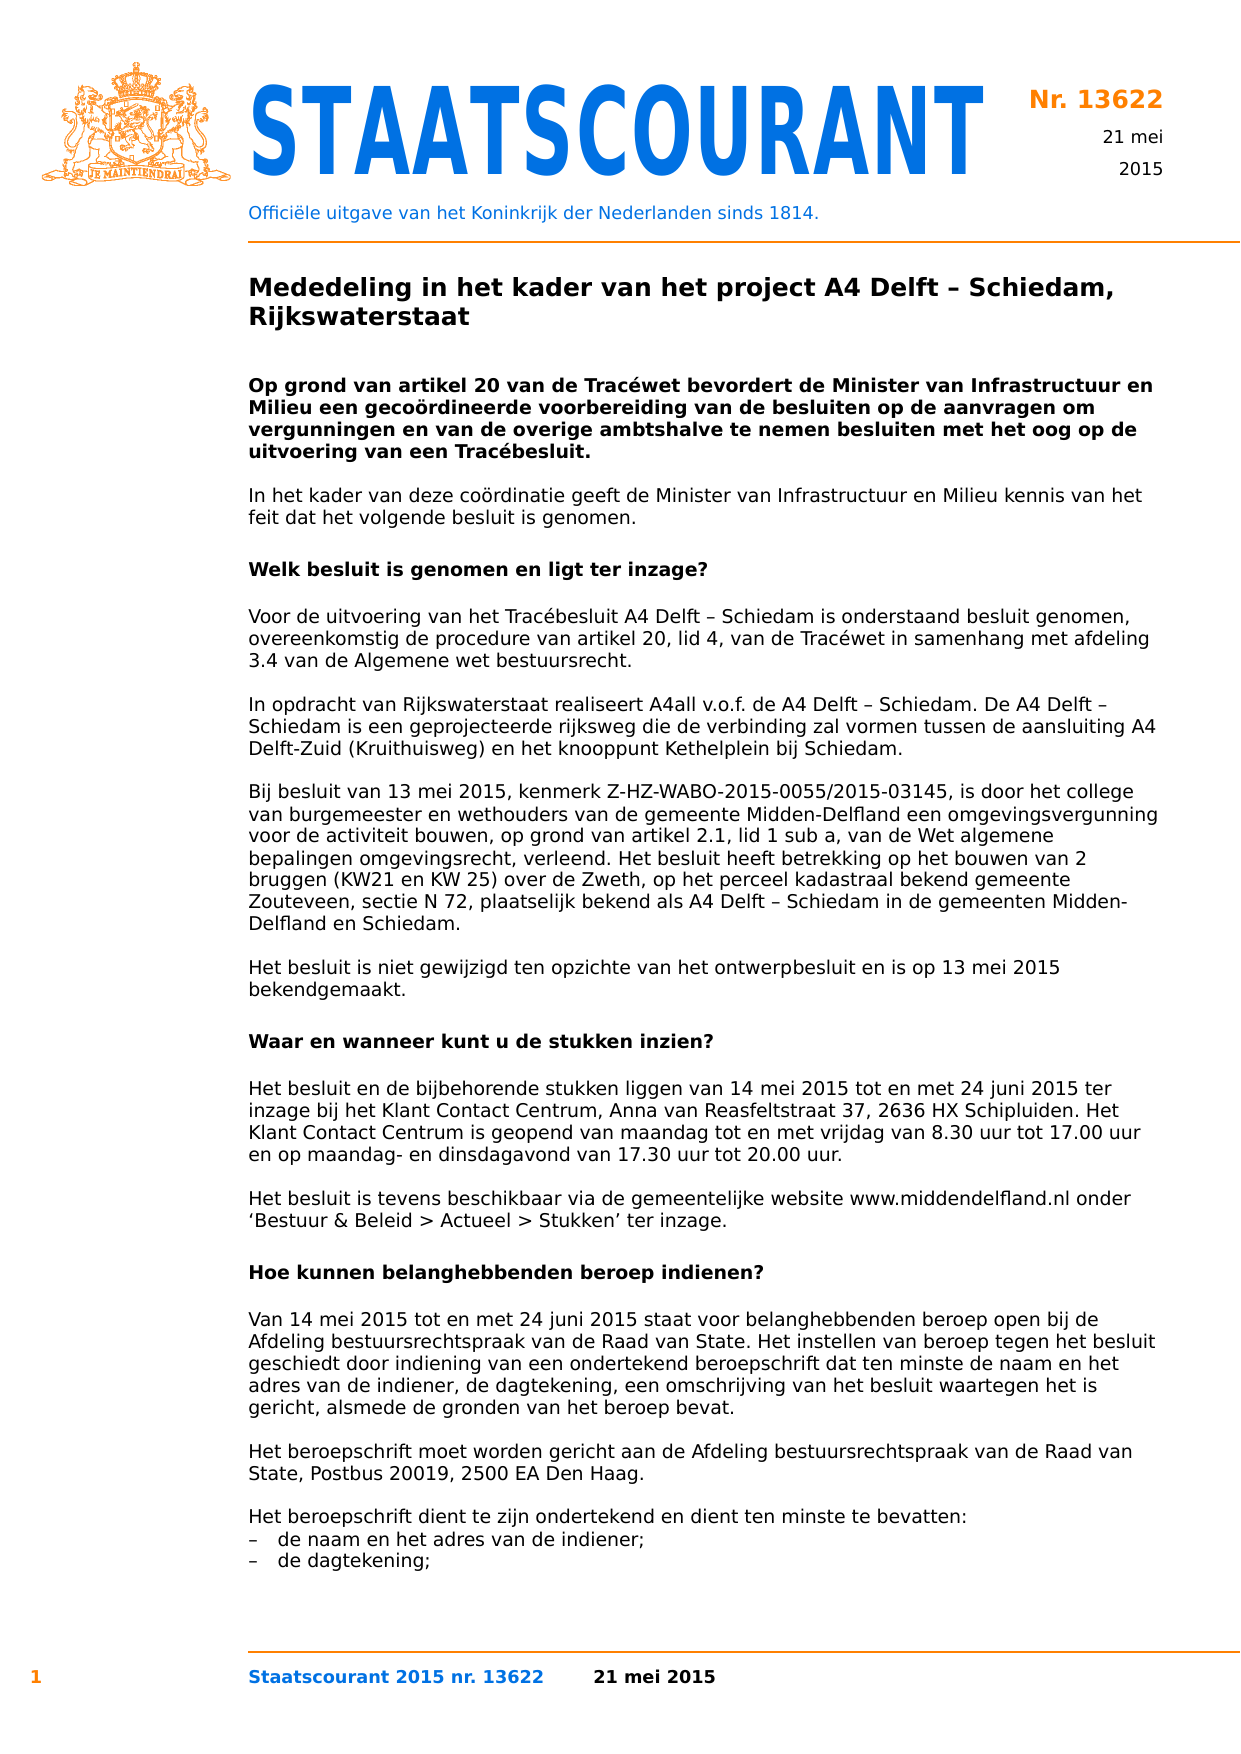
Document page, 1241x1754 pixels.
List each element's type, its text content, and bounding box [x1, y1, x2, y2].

picture [41, 62, 231, 186]
text In opdracht van Rijkswaterstaat realiseert A4all v.o.f. de A4 Delft – Schiedam. De A4 Delft – Schiedam is een geprojecteerde rijksweg die de verbinding zal vormen tussen de aansluiting A4 Delft-Zuid (Kruithuisweg) en het knooppunt Kethelplein bij Schiedam. [248, 694, 1163, 759]
text – de dagtekening; [248, 1550, 1163, 1572]
text Op grond van artikel 20 van de Tracéwet bevordert de Minister van Infrastructuur en Milieu een gecoördineerde voorbereiding van de besluiten op de aanvragen om vergunningen en van de overige ambtshalve te nemen besluiten met het oog op de uitvoering van een Tracébesluit. [248, 375, 1163, 463]
text – de naam en het adres van de indiener; [248, 1528, 1163, 1550]
subtitle Waar en wanneer kunt u de stukken inzien? [248, 1031, 1163, 1053]
table_header [25, 62, 248, 241]
subtitle Welk besluit is genomen en ligt ter inzage? [248, 559, 1163, 581]
text Het besluit is tevens beschikbaar via de gemeentelijke website www.middendelfland.nl onder ‘Bestuur & Beleid > Actueel > Stukken’ ter inzage. [248, 1188, 1163, 1232]
table_header Nr. 13622 [998, 62, 1240, 121]
table_cell 2015 [998, 153, 1240, 203]
table_header STAATSCOURANT [248, 62, 998, 203]
text Het besluit en de bijbehorende stukken liggen van 14 mei 2015 tot en met 24 juni 2015 ter inzage bij het Klant Contact Centrum, Anna van Reasfeltstraat 37, 2636 HX Schipluiden. Het Klant Contact Centrum is geopend van maandag tot en met vrijdag van 8.30 uur tot 17.00 uur en op maandag- en dinsdagavond van 17.30 uur tot 20.00 uur. [248, 1078, 1163, 1166]
subtitle Mededeling in het kader van het project A4 Delft – Schiedam, Rijkswaterstaat [248, 273, 1163, 331]
text In het kader van deze coördinatie geeft de Minister van Infrastructuur en Milieu kennis van het feit dat het volgende besluit is genomen. [248, 485, 1163, 529]
text Bij besluit van 13 mei 2015, kenmerk Z-HZ-WABO-2015-0055/2015-03145, is door het college van burgemeester en wet­houders van de gemeente Midden-Delfland een omgevingsvergunning voor de activiteit bouwen, op grond van artikel 2.1, lid 1 sub a, van de Wet algemene bepalingen omgevingsrecht, verleend. Het besluit heeft betrekking op het bouwen van 2 bruggen (KW21 en KW 25) over de Zweth, op het perceel kadastraal bekend gemeente Zouteveen, sectie N 72, plaatselijk bekend als A4 Delft – Schiedam in de gemeenten Midden-Delfland en Schiedam. [248, 781, 1163, 935]
text Van 14 mei 2015 tot en met 24 juni 2015 staat voor belanghebbenden beroep open bij de Afdeling bestuursrechtspraak van de Raad van State. Het instellen van beroep tegen het besluit geschiedt door indiening van een ondertekend beroepschrift dat ten minste de naam en het adres van de indiener, de dagtekening, een omschrijving van het besluit waartegen het is gericht, alsmede de gronden van het beroep bevat. [248, 1309, 1163, 1419]
text Het beroepschrift moet worden gericht aan de Afdeling bestuursrechtspraak van de Raad van State, Postbus 20019, 2500 EA Den Haag. [248, 1441, 1163, 1484]
text Het beroepschrift dient te zijn ondertekend en dient ten minste te bevatten: [248, 1506, 1163, 1528]
table_cell 21 mei [998, 121, 1240, 153]
text Het besluit is niet gewijzigd ten opzichte van het ontwerp­besluit en is op 13 mei 2015 bekendgemaakt. [248, 957, 1163, 1001]
subtitle Hoe kunnen belanghebbenden beroep indienen? [248, 1262, 1163, 1284]
table_cell Officiële uitgave van het Koninkrijk der Nederlanden sinds 1814. [248, 203, 1240, 241]
text Voor de uitvoering van het Tracébesluit A4 Delft – Schiedam is onderstaand besluit genomen, overeenkomstig de procedure van artikel 20, lid 4, van de Tracéwet in samenhang met afdeling 3.4 van de Algemene wet bestuursrecht. [248, 606, 1163, 672]
